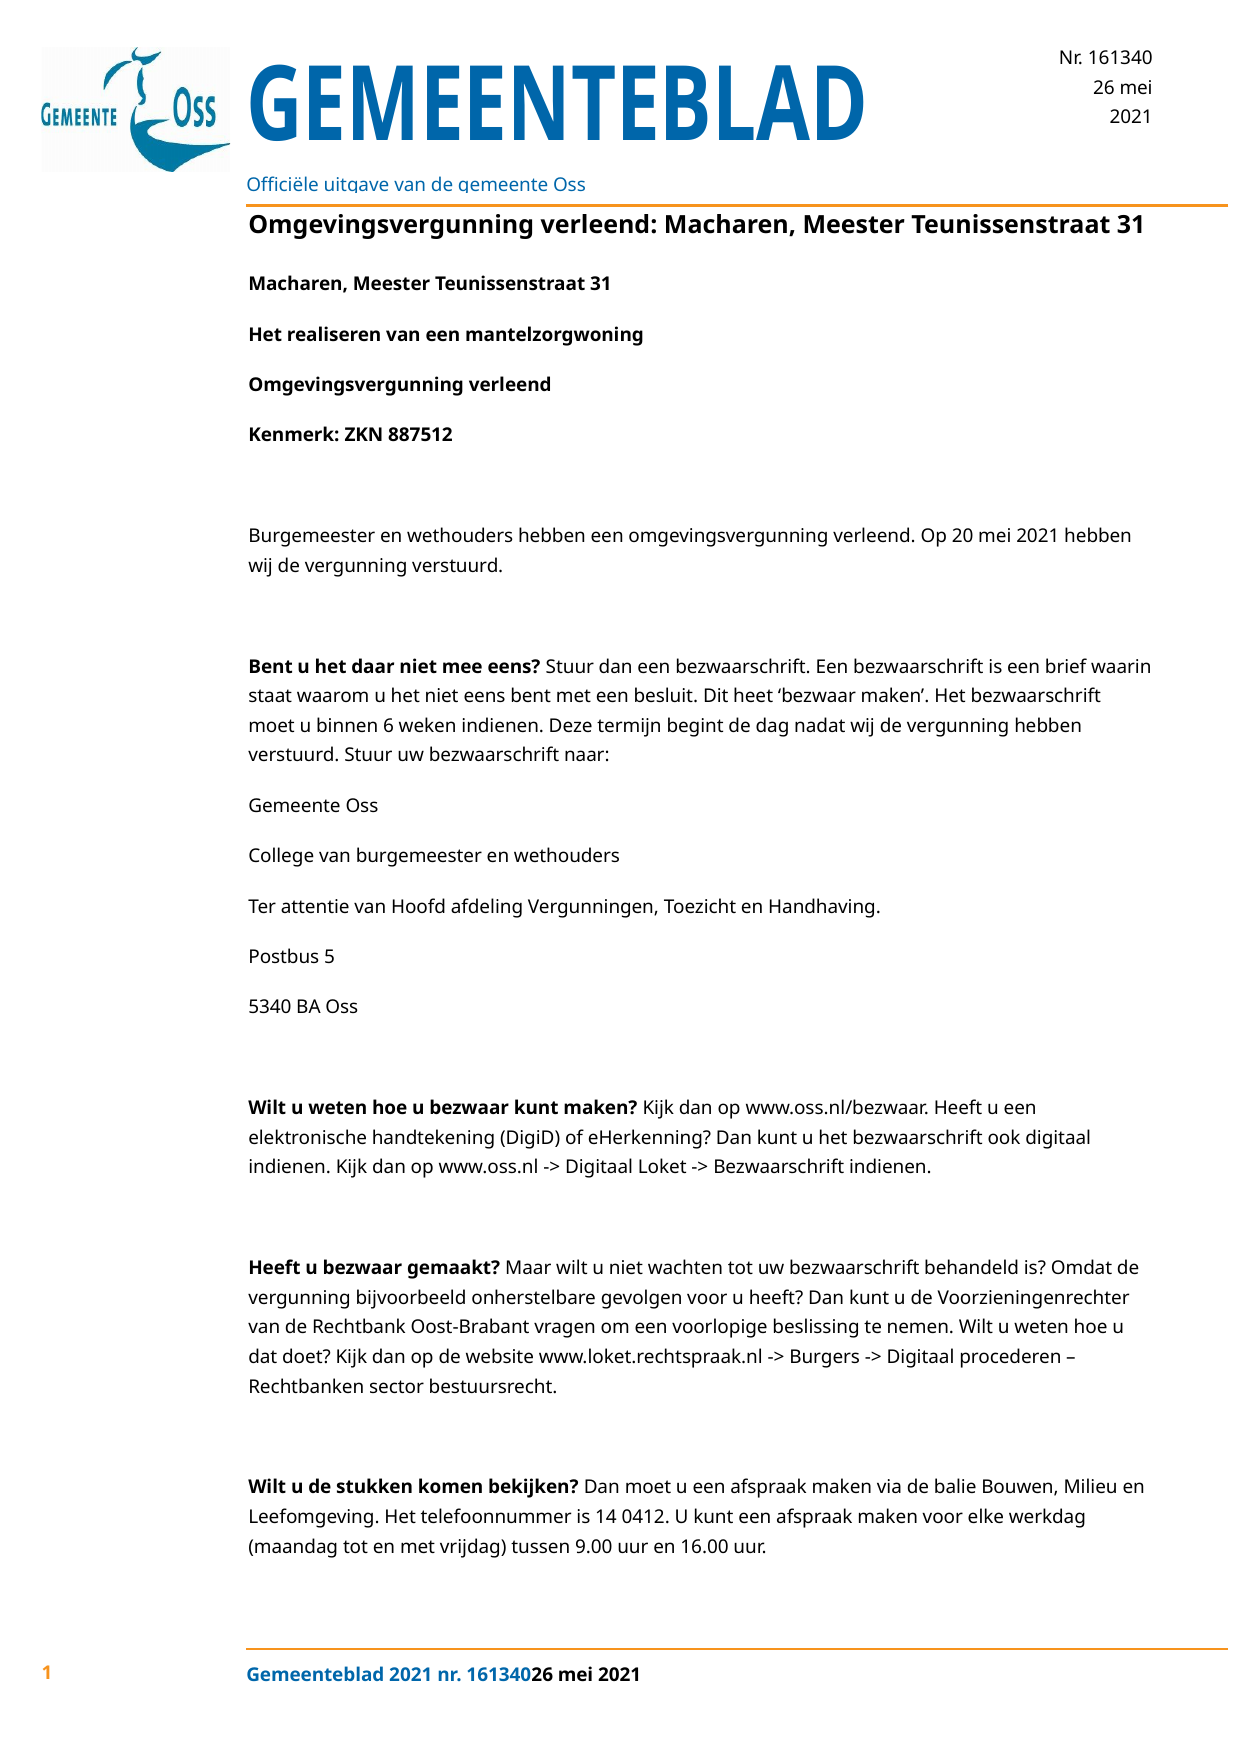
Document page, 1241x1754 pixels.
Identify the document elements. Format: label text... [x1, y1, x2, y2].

text Ter attentie van Hoofd afdeling Vergunningen, Toezicht en Handhaving. [248, 893, 1152, 918]
text Bent u het daar niet mee eens? Stuur dan een bezwaarschrift. Een bezwaarschrift is een brief waarin staat waarom u het niet eens bent met een besluit. Dit heet ‘bezwaar maken’. Het bezwaarschrift moet u binnen 6 weken indienen. Deze termijn begint de dag nadat wij de vergunning hebben verstuurd. Stuur uw bezwaarschrift naar: [248, 653, 1152, 767]
text Wilt u weten hoe u bezwaar kunt maken? Kijk dan op www.oss.nl/bezwaar. Heeft u een elektronische handtekening (DigiD) of eHerkenning? Dan kunt u het bezwaarschrift ook digitaal indienen. Kijk dan op www.oss.nl -> Digitaal Loket -> Bezwaarschrift indienen. [248, 1094, 1152, 1179]
picture [41, 47, 231, 172]
text Wilt u de stukken komen bekijken? Dan moet u een afspraak maken via de balie Bouwen, Milieu en Leefomgeving. Het telefoonnummer is 14 0412. U kunt een afspraak maken voor elke werkdag (maandag tot en met vrijdag) tussen 9.00 uur en 16.00 uur. [248, 1474, 1152, 1558]
text 5340 BA Oss [248, 994, 1152, 1019]
text Omgevingsvergunning verleend [248, 371, 1152, 397]
text Gemeente Oss [248, 792, 1152, 818]
text Kenmerk: ZKN 887512 [248, 422, 1152, 447]
text Omgevingsvergunning verleend: Macharen, Meester Teunissenstraat 31 [248, 207, 1152, 241]
text Heeft u bezwaar gemaakt? Maar wilt u niet wachten tot uw bezwaarschrift behandeld is? Omdat de vergunning bijvoorbeeld onherstelbare gevolgen voor u heeft? Dan kunt u de Voorzieningenrechter van de Rechtbank Oost-Brabant vragen om een voorlopige beslissing te nemen. Wilt u weten hoe u dat doet? Kijk dan op de website www.loket.rechtspraak.nl -> Burgers -> Digitaal procederen – Rechtbanken sector bestuursrecht. [248, 1254, 1152, 1398]
text Het realiseren van een mantelzorgwoning [248, 321, 1152, 346]
text Burgemeester en wethouders hebben een omgevingsvergunning verleend. Op 20 mei 2021 hebben wij de vergunning verstuurd. [248, 522, 1152, 578]
text Postbus 5 [248, 943, 1152, 969]
text College van burgemeester en wethouders [248, 842, 1152, 868]
text Macharen, Meester Teunissenstraat 31 [248, 270, 1152, 296]
